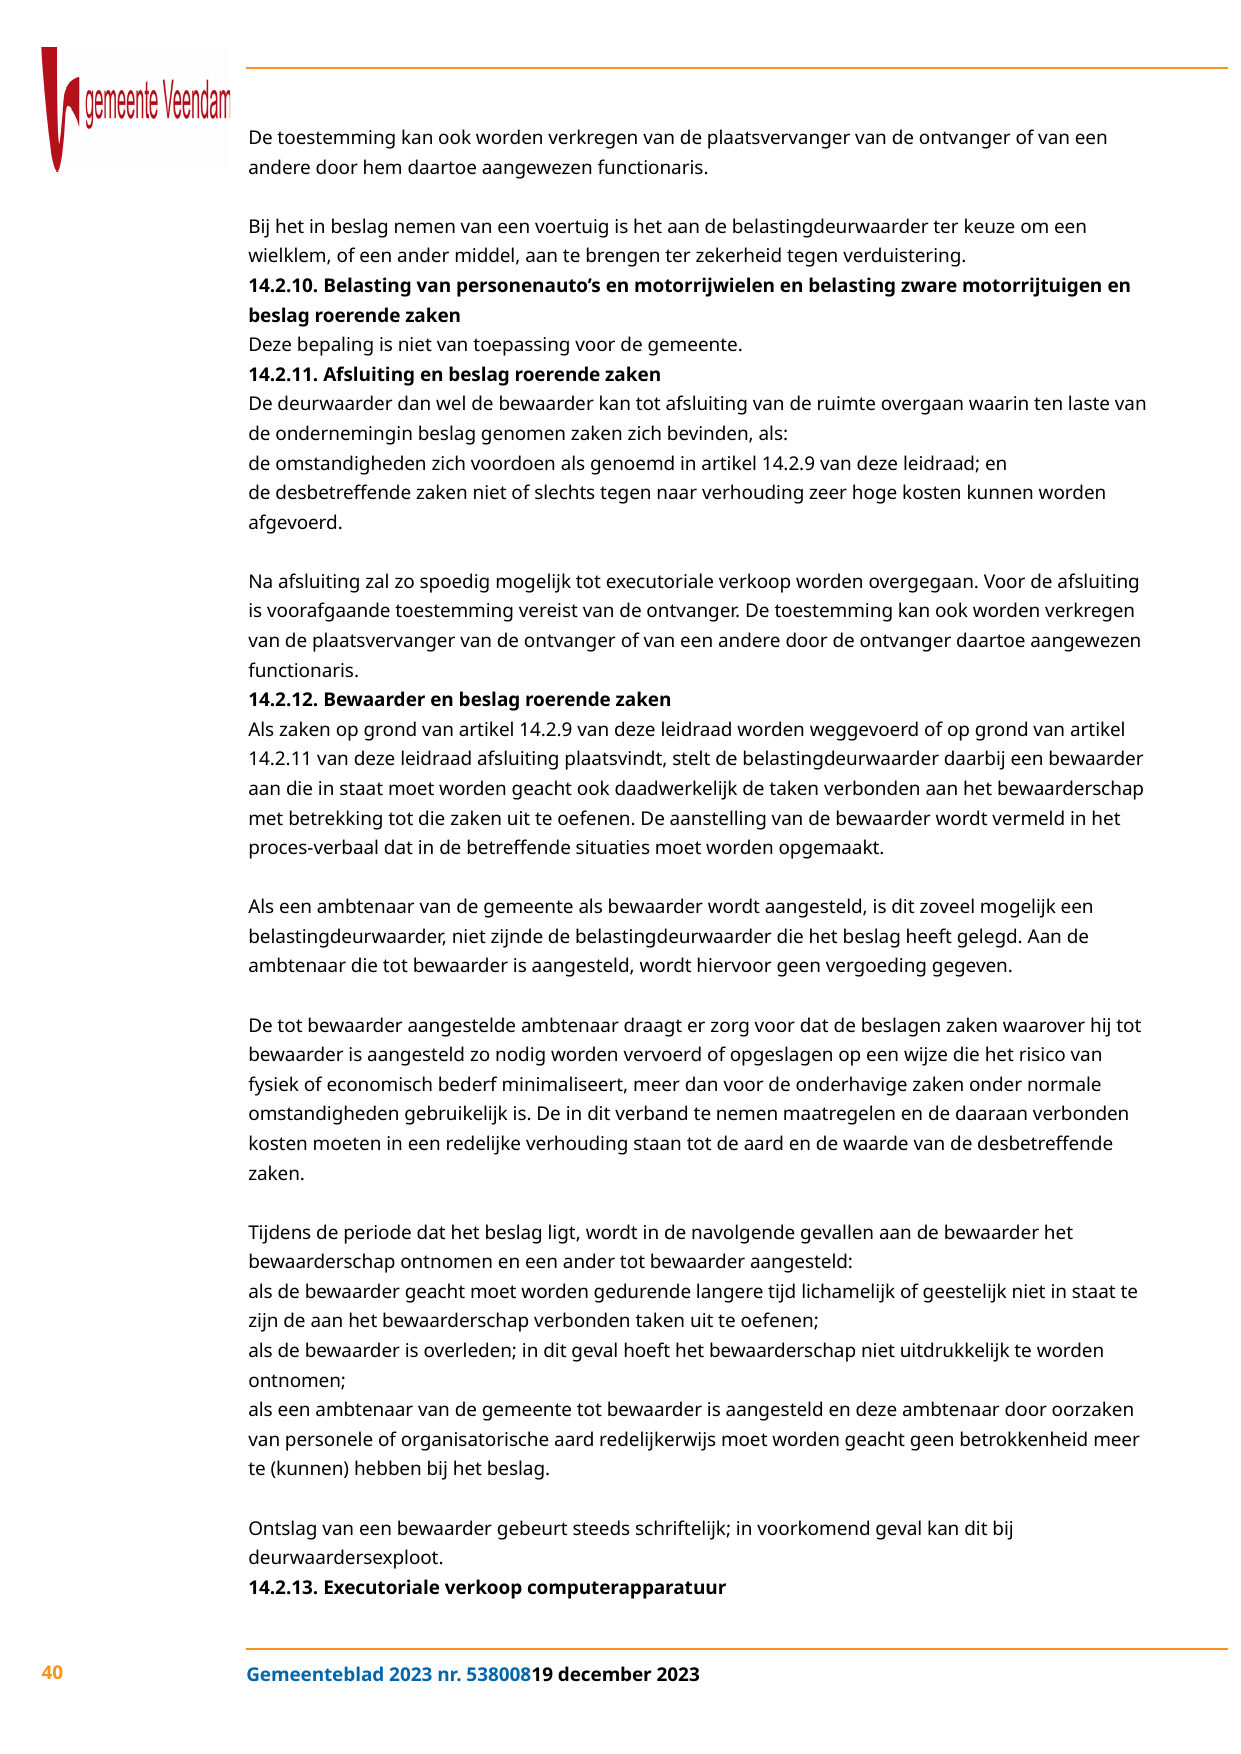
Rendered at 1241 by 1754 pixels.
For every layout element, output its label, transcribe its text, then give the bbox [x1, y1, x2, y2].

text De toestemming kan ook worden verkregen van de plaatsvervanger van de ontvanger of van een andere door hem daartoe aangewezen functionaris. [248, 124, 1152, 180]
text Tijdens de periode dat het beslag ligt, wordt in de navolgende gevallen aan de bewaarder het bewaarderschap ontnomen en een ander tot bewaarder aangesteld: [248, 1219, 1152, 1274]
text 14.2.12. Bewaarder en beslag roerende zaken [248, 686, 1152, 712]
text de desbetreffende zaken niet of slechts tegen naar verhouding zeer hoge kosten kunnen worden afgevoerd. [248, 479, 1152, 535]
text 14.2.10. Belasting van personenauto’s en motorrijwielen en belasting zware motorrijtuigen en beslag roerende zaken [248, 272, 1152, 328]
text 14.2.11. Afsluiting en beslag roerende zaken [248, 361, 1152, 387]
text De tot bewaarder aangestelde ambtenaar draagt er zorg voor dat de beslagen zaken waarover hij tot bewaarder is aangesteld zo nodig worden vervoerd of opgeslagen op een wijze die het risico van fysiek of economisch bederf minimaliseert, meer dan voor de onderhavige zaken onder normale omstandigheden gebruikelijk is. De in dit verband te nemen maatregelen en de daaraan verbonden kosten moeten in een redelijke verhouding staan tot de aard en de waarde van de desbetreffende zaken. [248, 1012, 1152, 1186]
text Als zaken op grond van artikel 14.2.9 van deze leidraad worden weggevoerd of op grond van artikel 14.2.11 van deze leidraad afsluiting plaatsvindt, stelt de belastingdeurwaarder daarbij een bewaarder aan die in staat moet worden geacht ook daadwerkelijk de taken verbonden aan het bewaarderschap met betrekking tot die zaken uit te oefenen. De aanstelling van de bewaarder wordt vermeld in het proces-verbaal dat in de betreffende situaties moet worden opgemaakt. [248, 716, 1152, 860]
text Bij het in beslag nemen van een voertuig is het aan de belastingdeurwaarder ter keuze om een wielklem, of een ander middel, aan te brengen ter zekerheid tegen verduistering. [248, 213, 1152, 268]
text Na afsluiting zal zo spoedig mogelijk tot executoriale verkoop worden overgegaan. Voor de afsluiting is voorafgaande toestemming vereist van de ontvanger. De toestemming kan ook worden verkregen van de plaatsvervanger van de ontvanger of van een andere door de ontvanger daartoe aangewezen functionaris. [248, 568, 1152, 683]
text Ontslag van een bewaarder gebeurt steeds schriftelijk; in voorkomend geval kan dit bij deurwaardersexploot. [248, 1515, 1152, 1570]
picture [41, 47, 231, 172]
text de omstandigheden zich voordoen als genoemd in artikel 14.2.9 van deze leidraad; en [248, 450, 1152, 476]
text als een ambtenaar van de gemeente tot bewaarder is aangesteld en deze ambtenaar door oorzaken van personele of organisatorische aard redelijkerwijs moet worden geacht geen betrokkenheid meer te (kunnen) hebben bij het beslag. [248, 1396, 1152, 1481]
text als de bewaarder is overleden; in dit geval hoeft het bewaarderschap niet uitdrukkelijk te worden ontnomen; [248, 1337, 1152, 1393]
text Als een ambtenaar van de gemeente als bewaarder wordt aangesteld, is dit zoveel mogelijk een belastingdeurwaarder, niet zijnde de belastingdeurwaarder die het beslag heeft gelegd. Aan de ambtenaar die tot bewaarder is aangesteld, wordt hiervoor geen vergoeding gegeven. [248, 893, 1152, 978]
text De deurwaarder dan wel de bewaarder kan tot afsluiting van de ruimte overgaan waarin ten laste van de ondernemingin beslag genomen zaken zich bevinden, als: [248, 391, 1152, 446]
text 14.2.13. Executoriale verkoop computerapparatuur [248, 1574, 1152, 1600]
text Deze bepaling is niet van toepassing voor de gemeente. [248, 331, 1152, 357]
text als de bewaarder geacht moet worden gedurende langere tijd lichamelijk of geestelijk niet in staat te zijn de aan het bewaarderschap verbonden taken uit te oefenen; [248, 1278, 1152, 1333]
